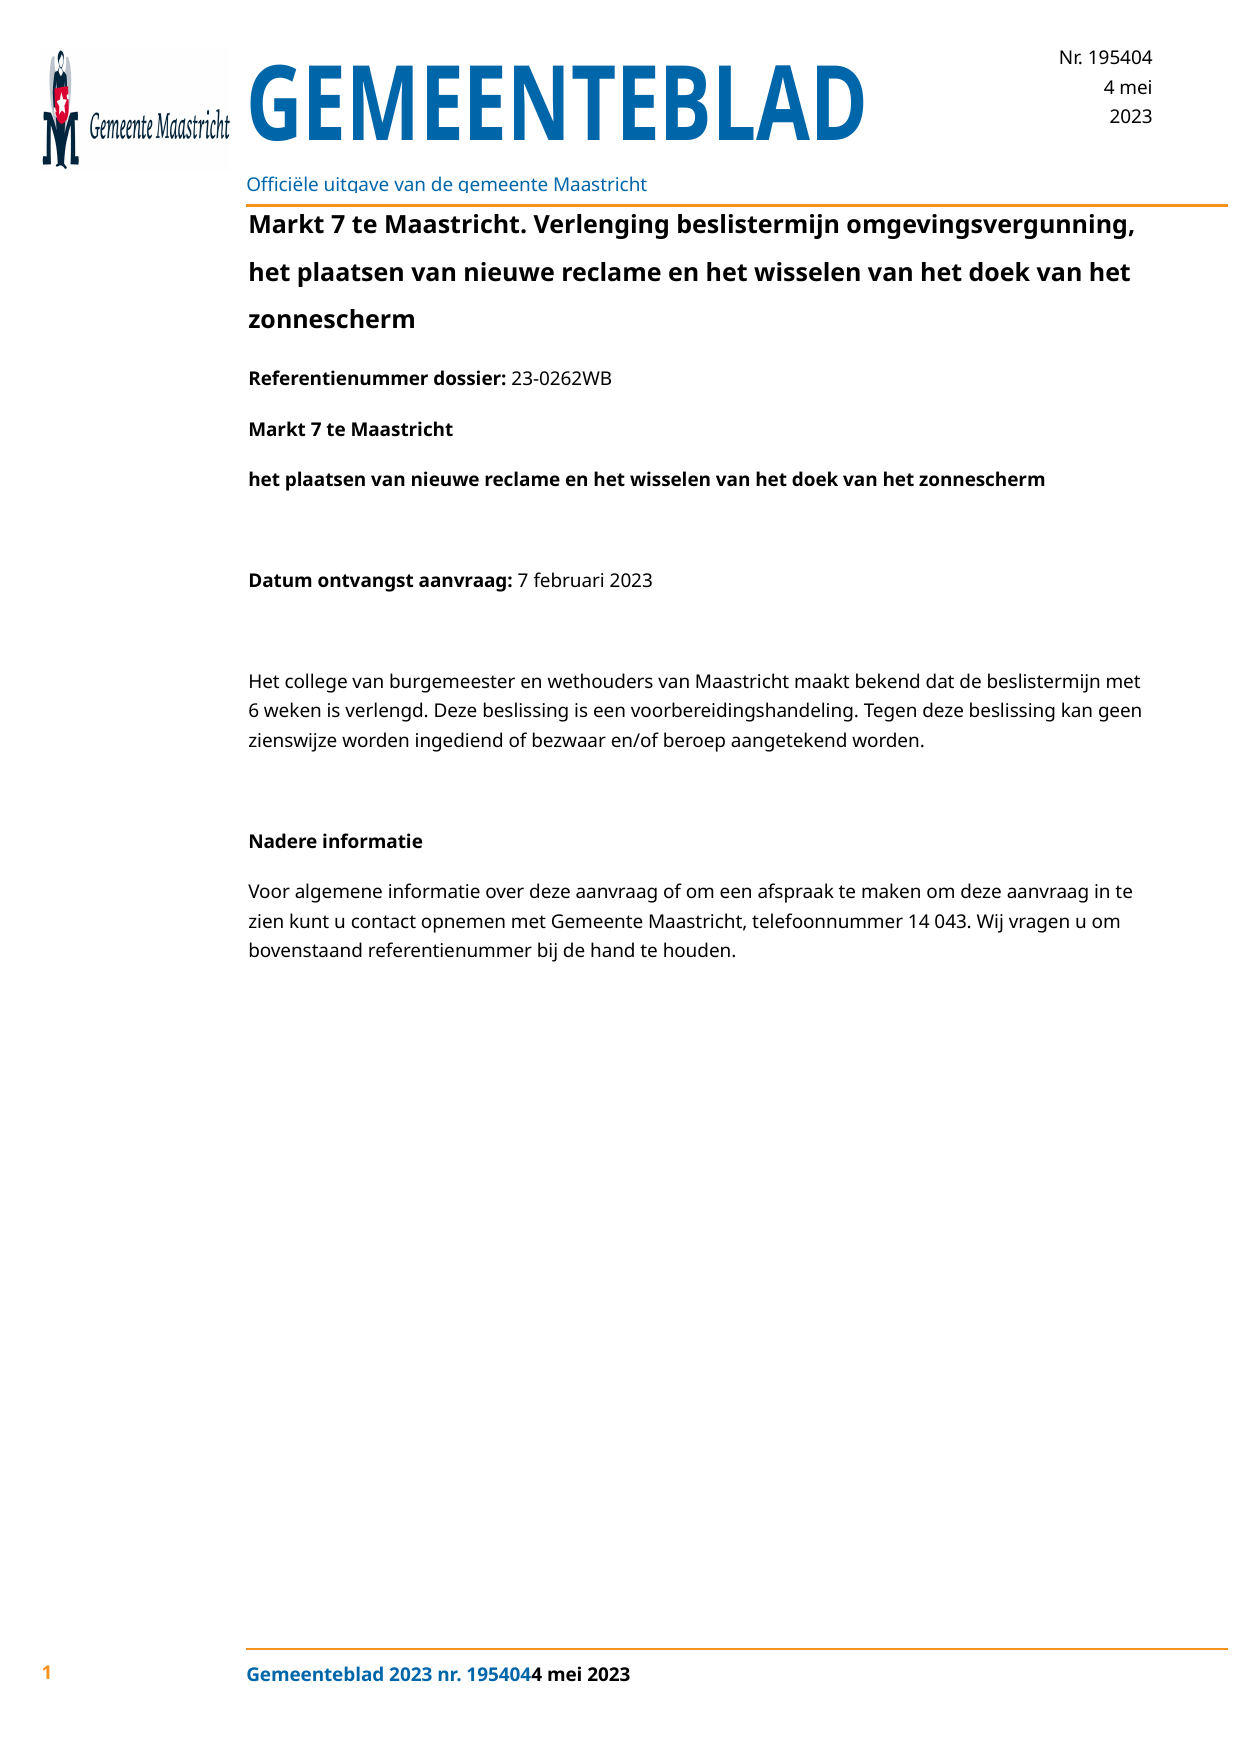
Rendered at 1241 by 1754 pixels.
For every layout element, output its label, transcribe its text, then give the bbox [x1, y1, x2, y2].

text Nadere informatie [248, 828, 1152, 854]
picture [41, 47, 231, 172]
text Datum ontvangst aanvraag: 7 februari 2023 [248, 567, 1152, 593]
text Voor algemene informatie over deze aanvraag of om een afspraak te maken om deze aanvraag in te zien kunt u contact opnemen met Gemeente Maastricht, telefoonnummer 14 043. Wij vragen u om bovenstaand referentienummer bij de hand te houden. [248, 878, 1152, 963]
text Markt 7 te Maastricht [248, 416, 1152, 442]
text Referentienummer dossier: 23-0262WB [248, 366, 1152, 391]
text het plaatsen van nieuwe reclame en het wisselen van het doek van het zonnescherm [248, 466, 1152, 492]
text Markt 7 te Maastricht. Verlenging beslistermijn omgevingsvergunning, het plaatsen van nieuwe reclame en het wisselen van het doek van het zonnescherm [248, 207, 1152, 336]
text Het college van burgemeester en wethouders van Maastricht maakt bekend dat de beslistermijn met 6 weken is verlengd. Deze beslissing is een voorbereidingshandeling. Tegen deze beslissing kan geen zienswijze worden ingediend of bezwaar en/of beroep aangetekend worden. [248, 668, 1152, 753]
